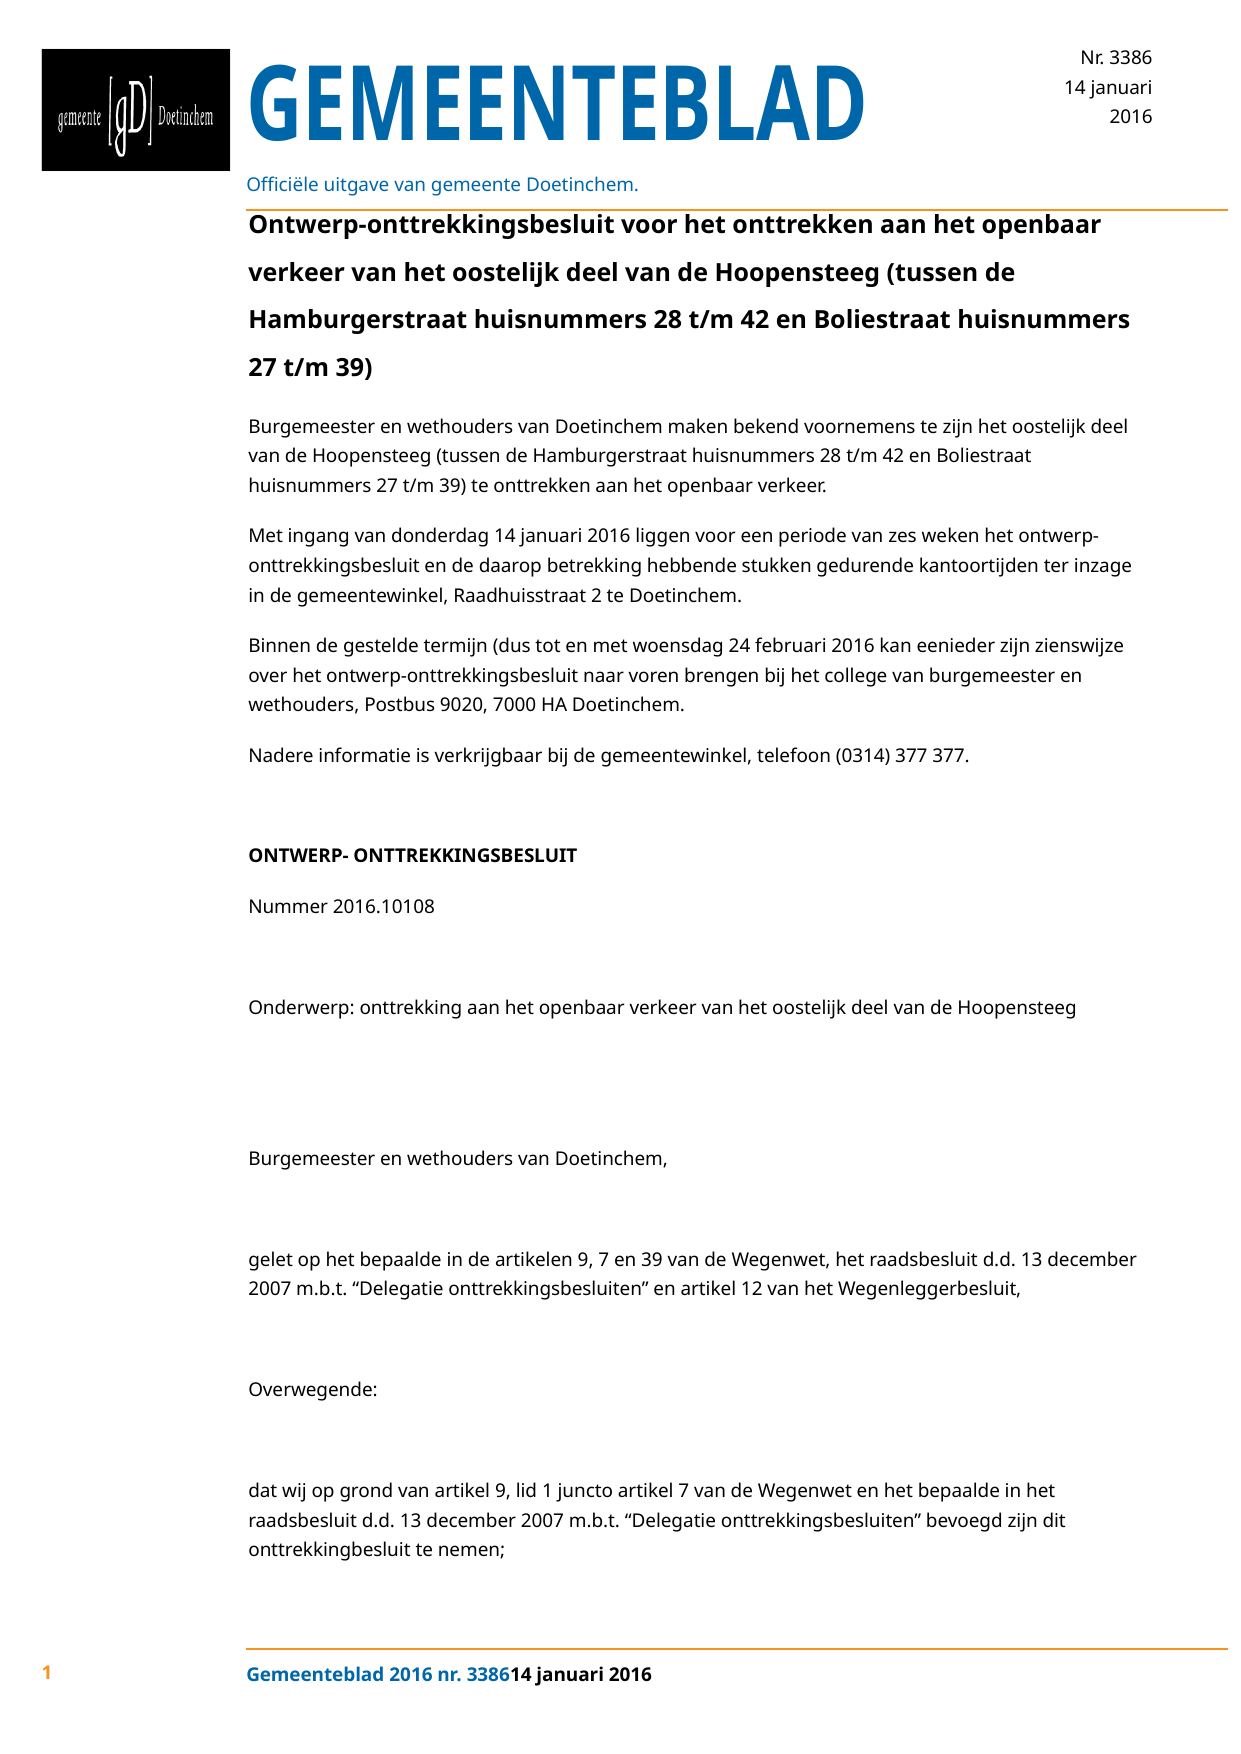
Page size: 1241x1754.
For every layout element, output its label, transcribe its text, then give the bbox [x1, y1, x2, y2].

text Nadere informatie is verkrijgbaar bij de gemeentewinkel, telefoon (0314) 377 377. [248, 742, 1152, 768]
text Burgemeester en wethouders van Doetinchem, [248, 1145, 1152, 1171]
text Burgemeester en wethouders van Doetinchem maken bekend voornemens te zijn het oostelijk deel van de Hoopensteeg (tussen de Hamburgerstraat huisnummers 28 t/m 42 en Boliestraat huisnummers 27 t/m 39) te onttrekken aan het openbaar verkeer. [248, 413, 1152, 498]
text Overwegende: [248, 1376, 1152, 1402]
text Met ingang van donderdag 14 januari 2016 liggen voor een periode van zes weken het ontwerp-onttrekkingsbesluit en de daarop betrekking hebbende stukken gedurende kantoortijden ter inzage in de gemeentewinkel, Raadhuisstraat 2 te Doetinchem. [248, 523, 1152, 608]
text ONTWERP- ONTTREKKINGSBESLUIT [248, 843, 1152, 868]
picture [41, 47, 231, 172]
text gelet op het bepaalde in de artikelen 9, 7 en 39 van de Wegenwet, het raadsbesluit d.d. 13 december 2007 m.b.t. “Delegatie onttrekkingsbesluiten” en artikel 12 van het Wegenleggerbesluit, [248, 1246, 1152, 1301]
text Nummer 2016.10108 [248, 893, 1152, 919]
text dat wij op grond van artikel 9, lid 1 juncto artikel 7 van de Wegenwet en het bepaalde in het raadsbesluit d.d. 13 december 2007 m.b.t. “Delegatie onttrekkingsbesluiten” bevoegd zijn dit onttrekkingbesluit te nemen; [248, 1477, 1152, 1562]
text Onderwerp: onttrekking aan het openbaar verkeer van het oostelijk deel van de Hoopensteeg [248, 994, 1152, 1020]
text Ontwerp-onttrekkingsbesluit voor het onttrekken aan het openbaar verkeer van het oostelijk deel van de Hoopensteeg (tussen de Hamburgerstraat huisnummers 28 t/m 42 en Boliestraat huisnummers 27 t/m 39) [248, 211, 1152, 384]
text Binnen de gestelde termijn (dus tot en met woensdag 24 februari 2016 kan eenieder zijn zienswijze over het ontwerp-onttrekkingsbesluit naar voren brengen bij het college van burgemeester en wethouders, Postbus 9020, 7000 HA Doetinchem. [248, 632, 1152, 717]
